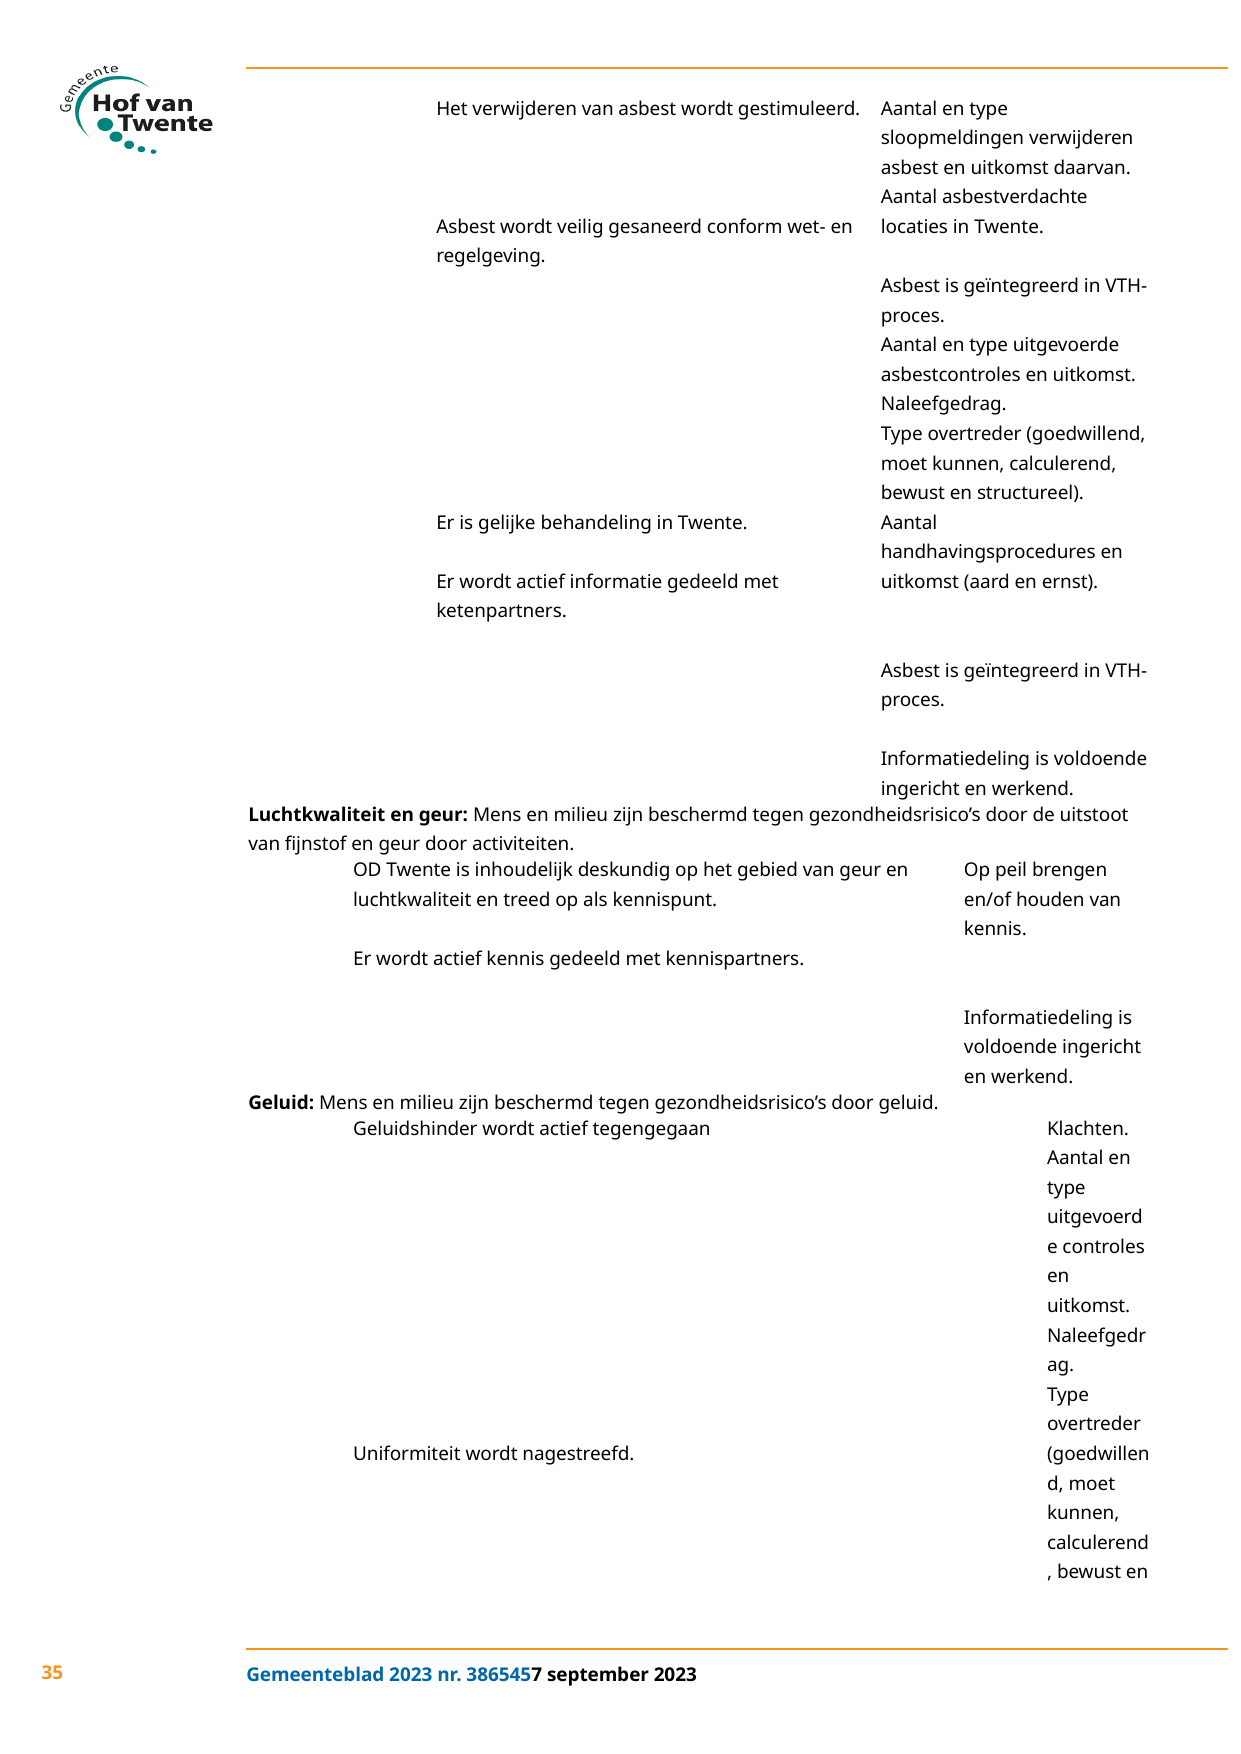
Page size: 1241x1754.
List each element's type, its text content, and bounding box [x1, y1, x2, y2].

table_cell Klachten. Aantal en type uitgevoerde controles en uitkomst. Naleefgedrag. Type overtreder (goedwillend, moet kunnen, calculerend, bewust en [1047, 1115, 1152, 1584]
table_cell Geluidshinder wordt actief tegengegaan Uniformiteit wordt nagestreefd. [353, 1115, 1047, 1584]
table_cell Het verwijderen van asbest wordt gestimuleerd. Asbest wordt veilig gesaneerd conform wet- en regelgeving. Er is gelijke behandeling in Twente. Er wordt actief informatie gedeeld met ketenpartners. [436, 95, 881, 801]
table_cell [248, 1115, 353, 1584]
table_cell Aantal en type sloopmeldingen verwijderen asbest en uitkomst daarvan. Aantal asbestverdachte locaties in Twente. Asbest is geïntegreerd in VTH-proces. Aantal en type uitgevoerde asbestcontroles en uitkomst. Naleefgedrag. Type overtreder (goedwillend, moet kunnen, calculerend, bewust en structureel). Aantal handhavingsprocedures en uitkomst (aard en ernst). Asbest is geïntegreerd in VTH-proces. Informatiedeling is voldoende ingericht en werkend. [881, 95, 1152, 801]
table_cell Geluid: Mens en milieu zijn beschermd tegen gezondheidsrisico’s door geluid. [248, 1089, 1152, 1115]
table_cell Op peil brengen en/of houden van kennis. Informatiedeling is voldoende ingericht en werkend. [964, 856, 1152, 1089]
picture [41, 47, 231, 172]
table_cell Luchtkwaliteit en geur: Mens en milieu zijn beschermd tegen gezondheidsrisico’s door de uitstoot van fijnstof en geur door activiteiten. [248, 801, 1152, 856]
table_cell [248, 95, 436, 801]
table_cell [248, 856, 353, 1089]
table_cell OD Twente is inhoudelijk deskundig op het gebied van geur en luchtkwaliteit en treed op als kennispunt. Er wordt actief kennis gedeeld met kennispartners. [353, 856, 964, 1089]
